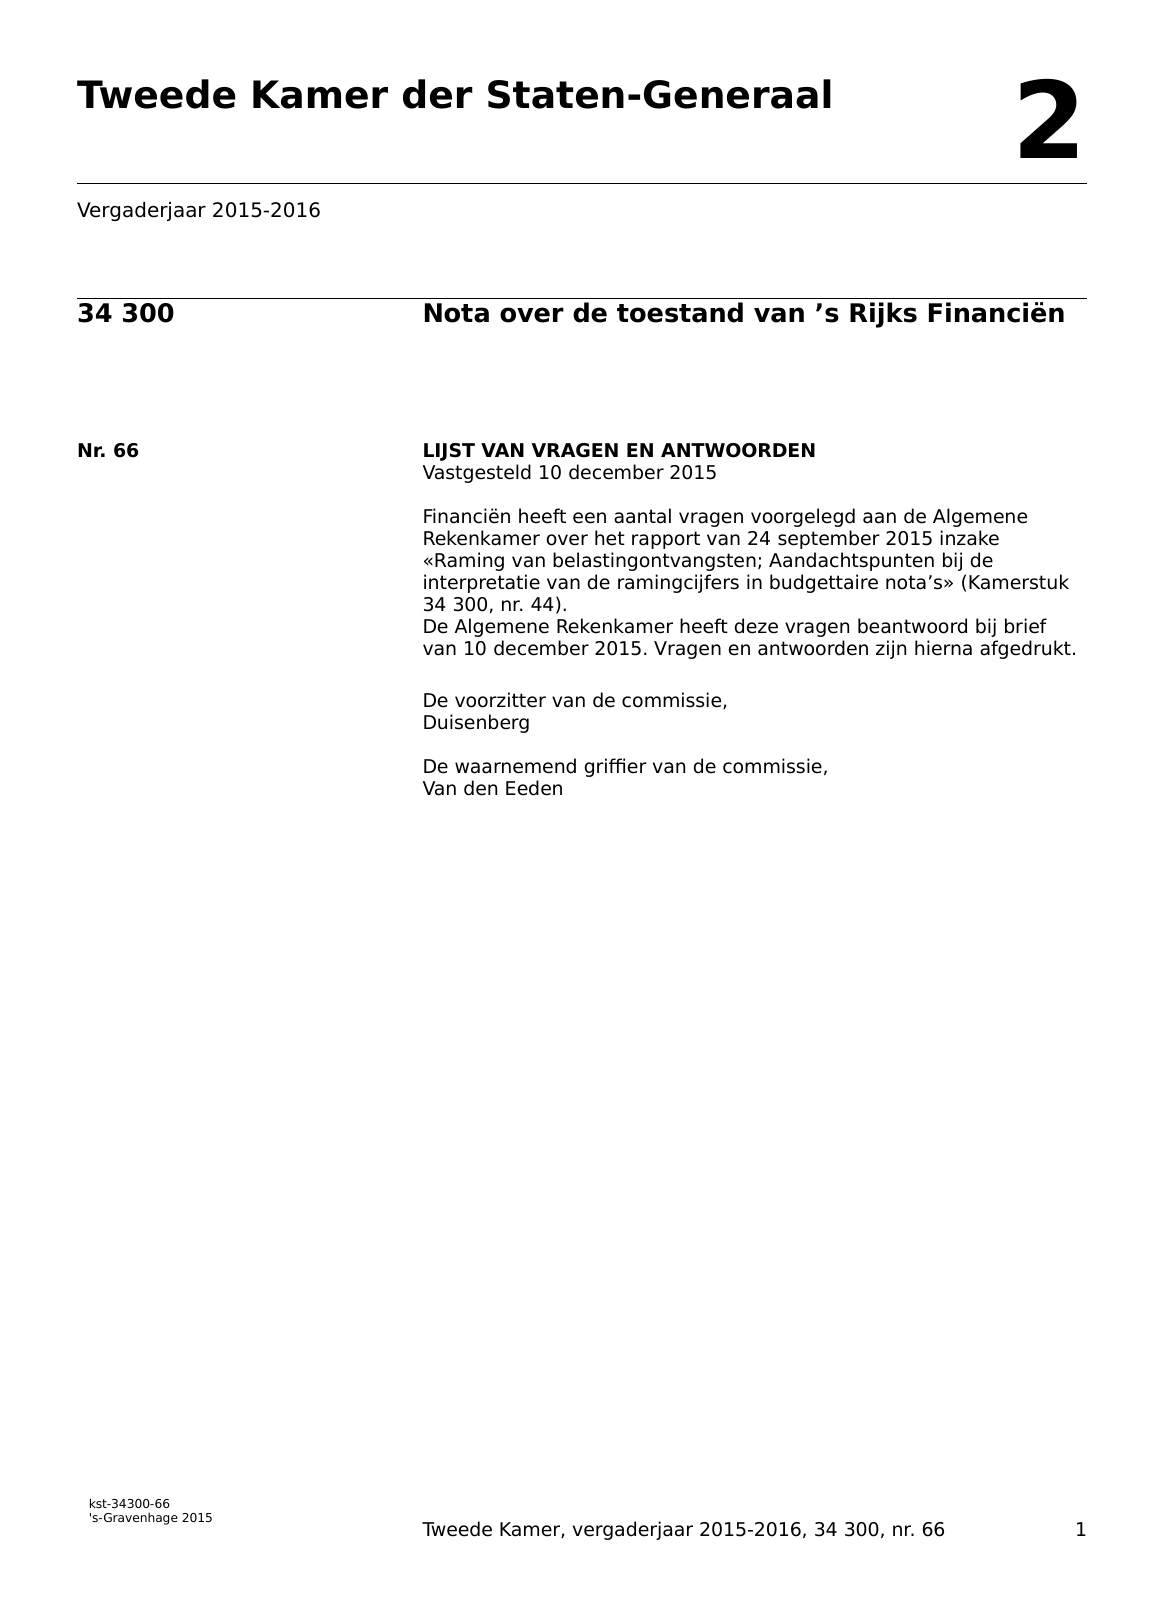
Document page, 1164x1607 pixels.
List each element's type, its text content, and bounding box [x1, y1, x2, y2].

table_header Tweede Kamer der Staten-Generaal [77, 59, 886, 183]
table_header 2 [886, 59, 1087, 183]
text Financiën heeft een aantal vragen voorgelegd aan de Algemene Rekenkamer over het rapport van 24 september 2015 inzake «Raming van belastingontvangsten; Aandachtspunten bij de interpretatie van de ramingcijfers in budgettaire nota’s» (Kamerstuk 34 300, nr. 44). [422, 506, 1087, 616]
text Vastgesteld 10 december 2015 [422, 462, 1087, 484]
text De waarnemend griffier van de commissie, Van den Eeden [422, 756, 1087, 800]
table_cell Vergaderjaar 2015-2016 [77, 184, 1087, 298]
text kst-34300-66 [88, 1497, 323, 1511]
subtitle Nr. 66 LIJST VAN VRAGEN EN ANTWOORDEN [77, 440, 1087, 462]
text De Algemene Rekenkamer heeft deze vragen beantwoord bij brief van 10 december 2015. Vragen en antwoorden zijn hierna afgedrukt. [422, 616, 1087, 660]
subtitle 34 300 Nota over de toestand van ’s Rijks Financiën [77, 299, 1087, 329]
text 's-Gravenhage 2015 [88, 1511, 323, 1525]
text De voorzitter van de commissie, Duisenberg [422, 690, 1087, 734]
